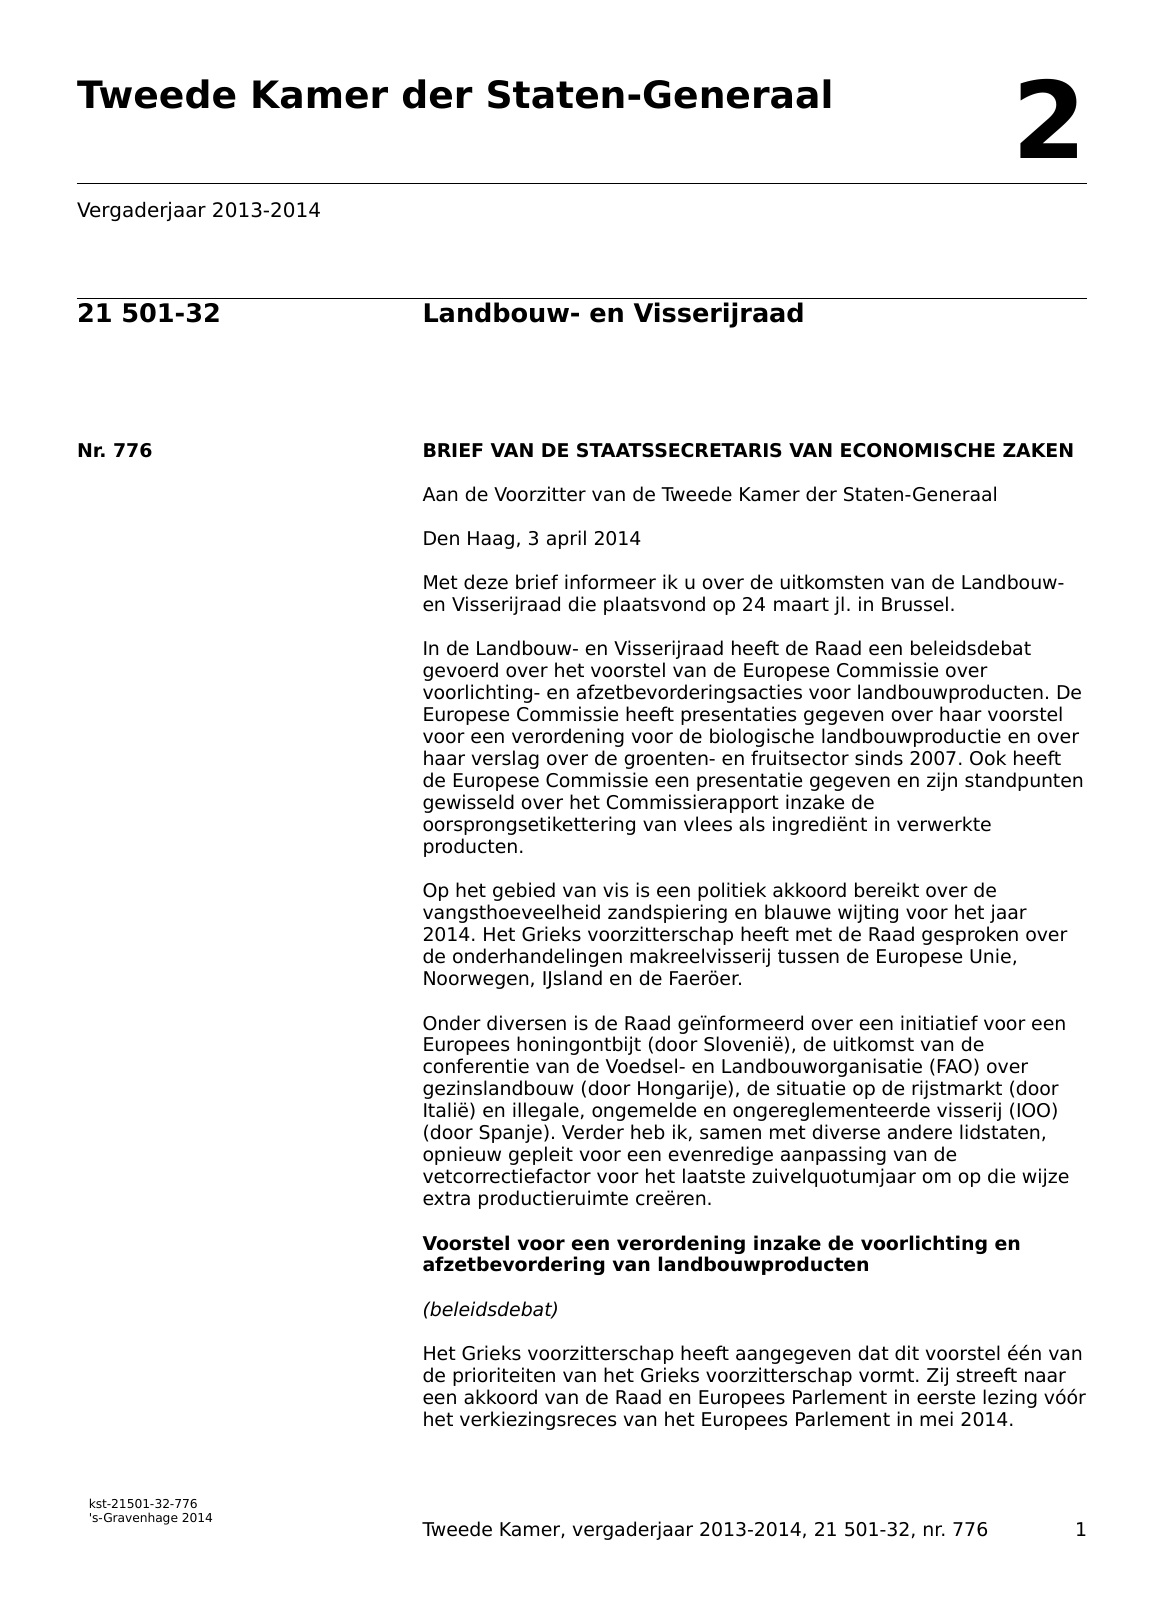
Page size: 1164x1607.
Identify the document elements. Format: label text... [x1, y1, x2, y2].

subtitle (beleidsdebat) [422, 1298, 1087, 1321]
text Aan de Voorzitter van de Tweede Kamer der Staten-Generaal [422, 484, 1087, 506]
text Met deze brief informeer ik u over de uitkomsten van de Landbouw- en Visserijraad die plaatsvond op 24 maart jl. in Brussel. [422, 572, 1087, 616]
text Het Grieks voorzitterschap heeft aangegeven dat dit voorstel één van de prioriteiten van het Grieks voorzitterschap vormt. Zij streeft naar een akkoord van de Raad en Europees Parlement in eerste lezing vóór het verkiezingsreces van het Europees Parlement in mei 2014. [422, 1343, 1087, 1431]
subtitle Voorstel voor een verordening inzake de voorlichting en afzetbevordering van landbouwproducten [422, 1232, 1087, 1276]
subtitle 21 501-32 Landbouw- en Visserijraad [77, 299, 1087, 329]
text Onder diversen is de Raad geïnformeerd over een initiatief voor een Europees honingontbijt (door Slovenië), de uitkomst van de conferentie van de Voedsel- en Landbouworganisatie (FAO) over gezinslandbouw (door Hongarije), de situatie op de rijstmarkt (door Italië) en illegale, ongemelde en ongereglementeerde visserij (IOO) (door Spanje). Verder heb ik, samen met diverse andere lidstaten, opnieuw gepleit voor een evenredige aanpassing van de vetcorrectiefactor voor het laatste zuivelquotumjaar om op die wijze extra productieruimte creëren. [422, 1012, 1087, 1210]
subtitle Nr. 776 BRIEF VAN DE STAATSSECRETARIS VAN ECONOMISCHE ZAKEN [77, 440, 1087, 462]
table_header 2 [886, 59, 1087, 183]
text 's-Gravenhage 2014 [88, 1511, 323, 1525]
table_header Tweede Kamer der Staten-Generaal [77, 59, 886, 183]
text In de Landbouw- en Visserijraad heeft de Raad een beleidsdebat gevoerd over het voorstel van de Europese Commissie over voorlichting- en afzetbevorderingsacties voor landbouwproducten. De Europese Commissie heeft presentaties gegeven over haar voorstel voor een verordening voor de biologische landbouwproductie en over haar verslag over de groenten- en fruitsector sinds 2007. Ook heeft de Europese Commissie een presentatie gegeven en zijn standpunten gewisseld over het Commissierapport inzake de oorsprongsetikettering van vlees als ingrediënt in verwerkte producten. [422, 638, 1087, 858]
text Den Haag, 3 april 2014 [422, 528, 1087, 550]
text kst-21501-32-776 [88, 1497, 323, 1511]
table_cell Vergaderjaar 2013-2014 [77, 184, 1087, 298]
text Op het gebied van vis is een politiek akkoord bereikt over de vangsthoeveelheid zandspiering en blauwe wijting voor het jaar 2014. Het Grieks voorzitterschap heeft met de Raad gesproken over de onderhandelingen makreelvisserij tussen de Europese Unie, Noorwegen, IJsland en de Faeröer. [422, 880, 1087, 990]
